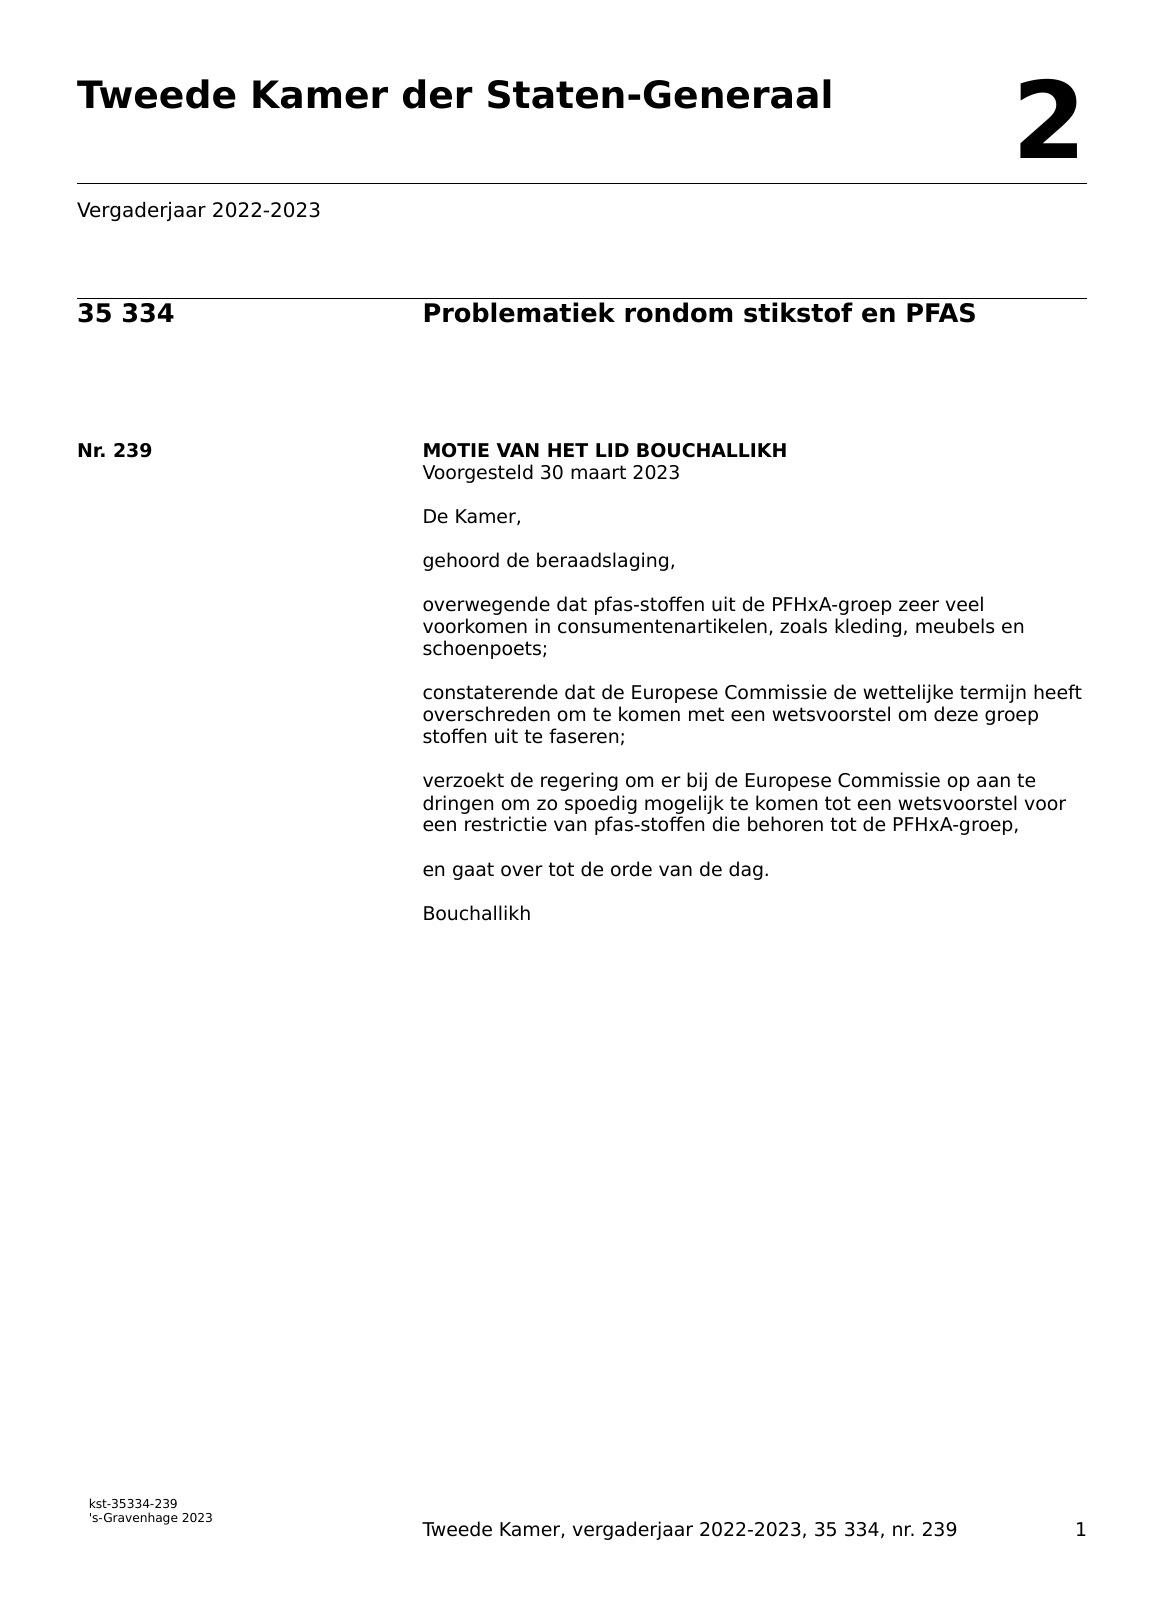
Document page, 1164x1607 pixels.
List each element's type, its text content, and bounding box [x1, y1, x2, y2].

text De Kamer, [422, 506, 1087, 528]
subtitle Nr. 239 MOTIE VAN HET LID BOUCHALLIKH [77, 440, 1087, 462]
text Bouchallikh [422, 903, 1087, 925]
text verzoekt de regering om er bij de Europese Commissie op aan te dringen om zo spoedig mogelijk te komen tot een wetsvoorstel voor een restrictie van pfas-stoffen die behoren tot de PFHxA-groep, [422, 770, 1087, 836]
text en gaat over tot de orde van de dag. [422, 858, 1087, 881]
text overwegende dat pfas-stoffen uit de PFHxA-groep zeer veel voorkomen in consumentenartikelen, zoals kleding, meubels en schoenpoets; [422, 594, 1087, 660]
text 's-Gravenhage 2023 [88, 1511, 323, 1525]
subtitle 35 334 Problematiek rondom stikstof en PFAS [77, 299, 1087, 329]
text Voorgesteld 30 maart 2023 [422, 462, 1087, 484]
text gehoord de beraadslaging, [422, 550, 1087, 572]
table_header 2 [886, 59, 1087, 183]
text constaterende dat de Europese Commissie de wettelijke termijn heeft overschreden om te komen met een wetsvoorstel om deze groep stoffen uit te faseren; [422, 682, 1087, 748]
text kst-35334-239 [88, 1497, 323, 1511]
table_cell Vergaderjaar 2022-2023 [77, 184, 1087, 298]
table_header Tweede Kamer der Staten-Generaal [77, 59, 886, 183]
